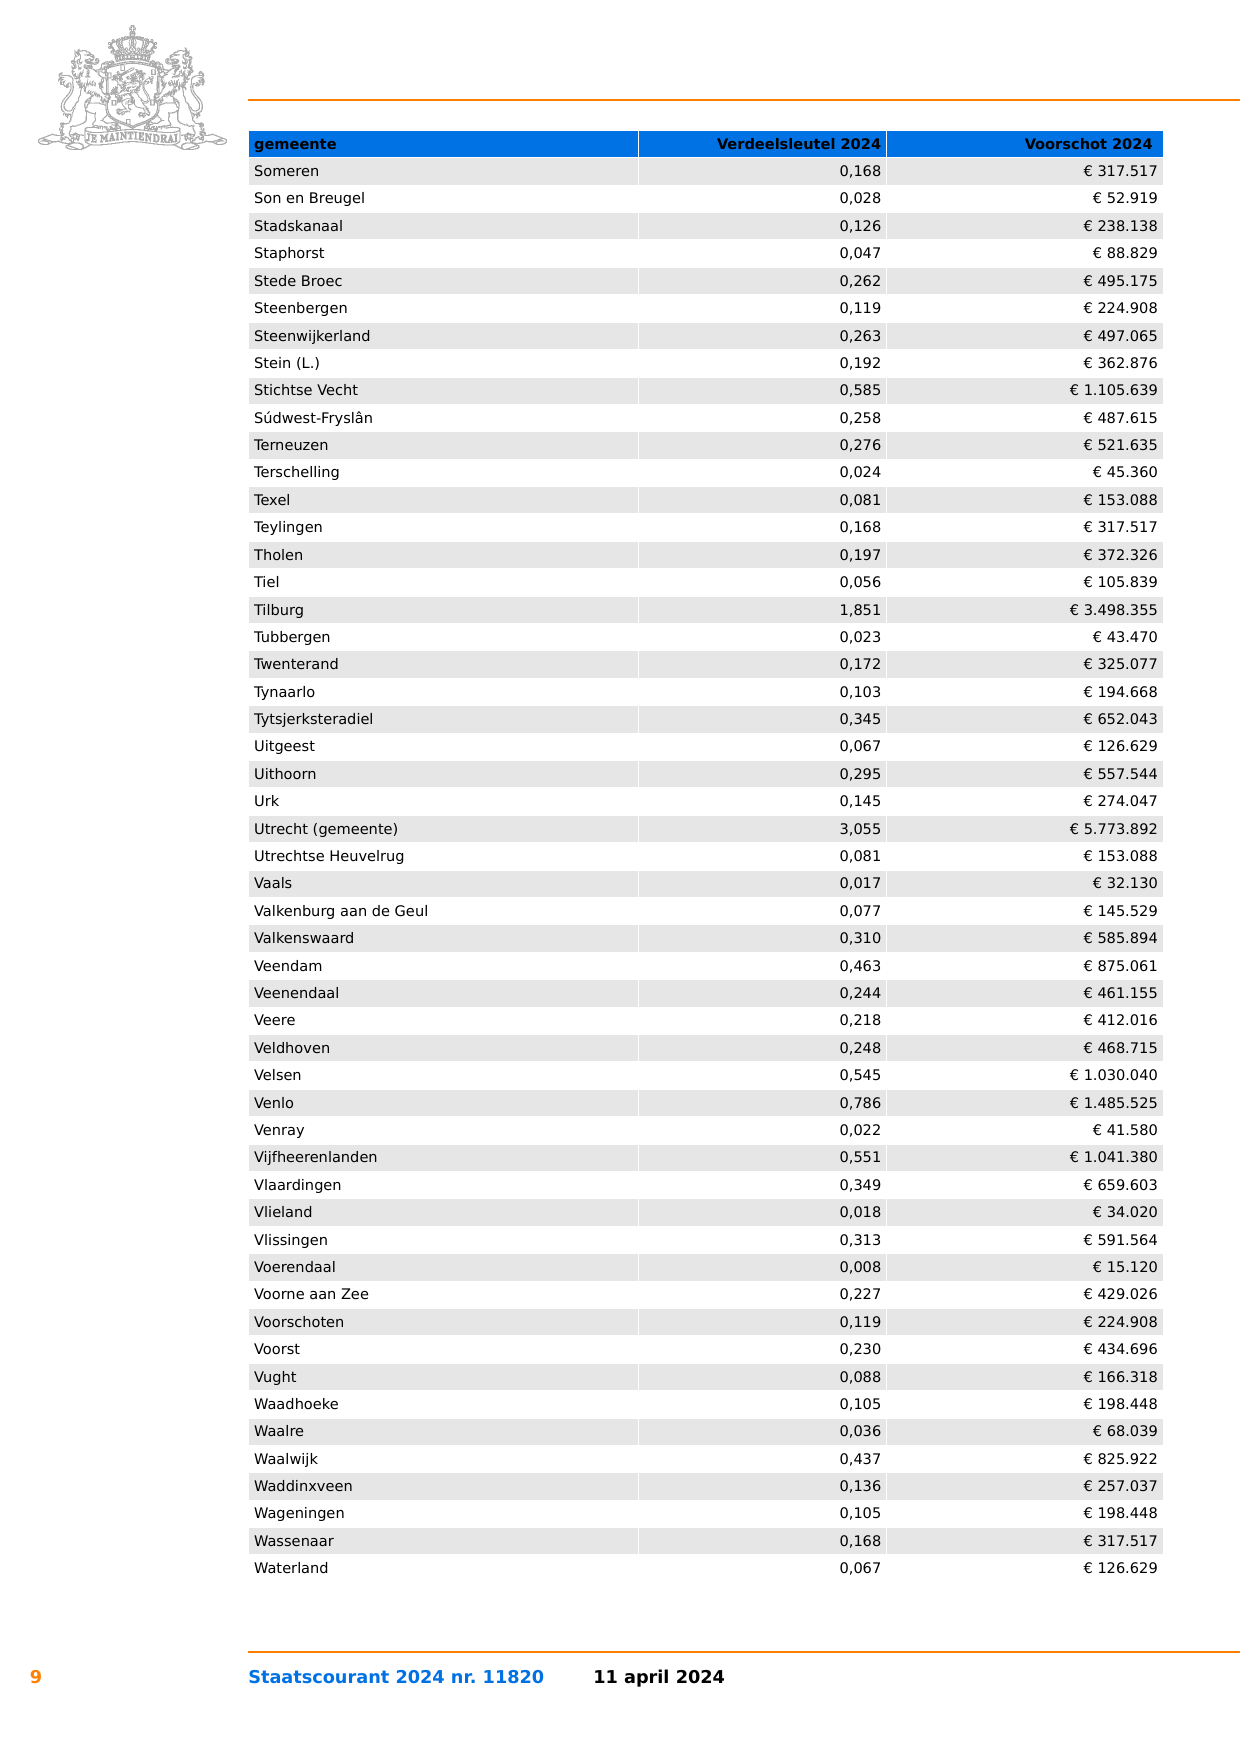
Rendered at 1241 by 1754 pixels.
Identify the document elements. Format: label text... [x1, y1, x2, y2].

table_cell € 1.041.380 [887, 1145, 1163, 1171]
table_cell 0,248 [639, 1035, 886, 1061]
table_cell Wageningen [249, 1501, 638, 1527]
table_cell € 41.580 [887, 1117, 1163, 1143]
table_cell Son en Breugel [249, 186, 638, 212]
table_cell € 468.715 [887, 1035, 1163, 1061]
table_cell 0,230 [639, 1336, 886, 1363]
table_cell Wassenaar [249, 1528, 638, 1554]
table_cell 0,545 [639, 1063, 886, 1089]
table_cell Uitgeest [249, 734, 638, 760]
table_cell 0,295 [639, 761, 886, 787]
table_cell € 198.448 [887, 1391, 1163, 1417]
table_cell Voorschoten [249, 1309, 638, 1335]
table_cell 0,018 [639, 1199, 886, 1226]
table_cell 0,310 [639, 925, 886, 952]
table_cell Stichtse Vecht [249, 378, 638, 404]
table_cell Someren [249, 158, 638, 185]
table_cell € 317.517 [887, 1528, 1163, 1554]
table_cell 1,851 [639, 597, 886, 623]
table_cell 0,067 [639, 1556, 886, 1582]
table_cell 0,172 [639, 651, 886, 678]
table_cell Utrechtse Heuvelrug [249, 843, 638, 869]
table_cell 0,022 [639, 1117, 886, 1143]
table_cell Twenterand [249, 651, 638, 678]
table_cell Veere [249, 1008, 638, 1034]
table_cell € 372.326 [887, 542, 1163, 568]
table_cell 0,105 [639, 1391, 886, 1417]
table_header Voorschot 2024 [887, 131, 1163, 157]
table_cell € 257.037 [887, 1473, 1163, 1500]
table_cell 0,786 [639, 1090, 886, 1116]
table_header gemeente [249, 131, 638, 157]
picture [38, 25, 227, 150]
table_cell 0,349 [639, 1172, 886, 1198]
table_cell € 274.047 [887, 789, 1163, 815]
table_cell 0,218 [639, 1008, 886, 1034]
table_cell € 15.120 [887, 1254, 1163, 1281]
table_cell Stein (L.) [249, 350, 638, 376]
table_cell 0,056 [639, 569, 886, 596]
table_cell Waterland [249, 1556, 638, 1582]
table_cell 0,463 [639, 953, 886, 979]
table_cell Terschelling [249, 460, 638, 486]
table_cell Staphorst [249, 241, 638, 267]
table_cell € 487.615 [887, 405, 1163, 431]
table_cell € 585.894 [887, 925, 1163, 952]
table_cell Waalwijk [249, 1446, 638, 1472]
table_cell Venray [249, 1117, 638, 1143]
table_header Verdeelsleutel 2024 [639, 131, 886, 157]
table_cell € 652.043 [887, 706, 1163, 733]
table_cell Steenbergen [249, 295, 638, 322]
table_cell € 1.485.525 [887, 1090, 1163, 1116]
table_cell Vaals [249, 871, 638, 897]
table_cell Urk [249, 789, 638, 815]
table_cell Veendam [249, 953, 638, 979]
table_cell Tholen [249, 542, 638, 568]
table_cell Velsen [249, 1063, 638, 1089]
table_cell Valkenswaard [249, 925, 638, 952]
table_cell € 1.030.040 [887, 1063, 1163, 1089]
table_cell € 497.065 [887, 323, 1163, 349]
table_cell € 126.629 [887, 1556, 1163, 1582]
table_cell 0,263 [639, 323, 886, 349]
table_cell € 5.773.892 [887, 816, 1163, 842]
table_cell € 153.088 [887, 843, 1163, 869]
table_cell 0,119 [639, 295, 886, 322]
table_cell Veldhoven [249, 1035, 638, 1061]
table_cell € 3.498.355 [887, 597, 1163, 623]
table_cell 0,197 [639, 542, 886, 568]
table_cell € 521.635 [887, 432, 1163, 459]
table_cell Uithoorn [249, 761, 638, 787]
table_cell € 461.155 [887, 980, 1163, 1007]
table_cell 0,313 [639, 1227, 886, 1253]
table_cell 0,276 [639, 432, 886, 459]
table_cell 0,119 [639, 1309, 886, 1335]
table_cell 0,081 [639, 843, 886, 869]
table_cell € 238.138 [887, 213, 1163, 239]
table_cell 0,103 [639, 679, 886, 705]
table_cell Waalre [249, 1419, 638, 1445]
table_cell 0,088 [639, 1364, 886, 1390]
table_cell 3,055 [639, 816, 886, 842]
table_cell 0,017 [639, 871, 886, 897]
table_cell 0,126 [639, 213, 886, 239]
table_cell Vlissingen [249, 1227, 638, 1253]
table_cell 0,136 [639, 1473, 886, 1500]
table_cell Waddinxveen [249, 1473, 638, 1500]
table_cell € 1.105.639 [887, 378, 1163, 404]
table_cell € 875.061 [887, 953, 1163, 979]
table_cell Terneuzen [249, 432, 638, 459]
table_cell Súdwest-Fryslân [249, 405, 638, 431]
table_cell Tiel [249, 569, 638, 596]
table_cell 0,258 [639, 405, 886, 431]
table_cell € 52.919 [887, 186, 1163, 212]
table_cell Valkenburg aan de Geul [249, 898, 638, 924]
table_cell € 659.603 [887, 1172, 1163, 1198]
table_cell € 145.529 [887, 898, 1163, 924]
table_cell Veenendaal [249, 980, 638, 1007]
table_cell Stede Broec [249, 268, 638, 294]
table_cell Vught [249, 1364, 638, 1390]
table_cell Teylingen [249, 515, 638, 541]
table_cell € 198.448 [887, 1501, 1163, 1527]
table_cell € 43.470 [887, 624, 1163, 650]
table_cell € 166.318 [887, 1364, 1163, 1390]
table_cell Tytsjerksteradiel [249, 706, 638, 733]
table_cell Vijfheerenlanden [249, 1145, 638, 1171]
table_cell 0,585 [639, 378, 886, 404]
table_cell € 153.088 [887, 487, 1163, 513]
table_cell 0,244 [639, 980, 886, 1007]
table_cell 0,168 [639, 515, 886, 541]
table_cell Vlieland [249, 1199, 638, 1226]
table_cell Waadhoeke [249, 1391, 638, 1417]
table_cell Venlo [249, 1090, 638, 1116]
table_cell 0,227 [639, 1282, 886, 1308]
table_cell 0,024 [639, 460, 886, 486]
table_cell Vlaardingen [249, 1172, 638, 1198]
table_cell Tynaarlo [249, 679, 638, 705]
table_cell Tubbergen [249, 624, 638, 650]
table_cell € 105.839 [887, 569, 1163, 596]
table_cell € 325.077 [887, 651, 1163, 678]
table_cell € 317.517 [887, 515, 1163, 541]
table_cell € 825.922 [887, 1446, 1163, 1472]
table_cell 0,067 [639, 734, 886, 760]
table_cell 0,047 [639, 241, 886, 267]
table_cell 0,036 [639, 1419, 886, 1445]
table_cell Stadskanaal [249, 213, 638, 239]
table_cell Utrecht (gemeente) [249, 816, 638, 842]
table_cell Texel [249, 487, 638, 513]
table_cell 0,028 [639, 186, 886, 212]
table_cell 0,551 [639, 1145, 886, 1171]
table_cell 0,168 [639, 1528, 886, 1554]
table_cell 0,192 [639, 350, 886, 376]
table_cell € 317.517 [887, 158, 1163, 185]
table_cell Voerendaal [249, 1254, 638, 1281]
table_cell € 224.908 [887, 1309, 1163, 1335]
table_cell 0,023 [639, 624, 886, 650]
table_cell 0,168 [639, 158, 886, 185]
table_cell Voorst [249, 1336, 638, 1363]
table_cell 0,262 [639, 268, 886, 294]
table_cell € 194.668 [887, 679, 1163, 705]
table_cell € 412.016 [887, 1008, 1163, 1034]
table_cell € 495.175 [887, 268, 1163, 294]
table_cell € 34.020 [887, 1199, 1163, 1226]
table_cell 0,105 [639, 1501, 886, 1527]
table_cell 0,008 [639, 1254, 886, 1281]
table_cell € 45.360 [887, 460, 1163, 486]
table_cell € 126.629 [887, 734, 1163, 760]
table_cell 0,077 [639, 898, 886, 924]
table_cell 0,081 [639, 487, 886, 513]
table_cell € 362.876 [887, 350, 1163, 376]
table_cell € 32.130 [887, 871, 1163, 897]
table_cell € 434.696 [887, 1336, 1163, 1363]
table_cell € 88.829 [887, 241, 1163, 267]
table_cell 0,145 [639, 789, 886, 815]
table_cell 0,437 [639, 1446, 886, 1472]
table_cell Tilburg [249, 597, 638, 623]
table_cell € 224.908 [887, 295, 1163, 322]
table_cell Steenwijkerland [249, 323, 638, 349]
table_cell 0,345 [639, 706, 886, 733]
table_cell € 591.564 [887, 1227, 1163, 1253]
table_cell € 557.544 [887, 761, 1163, 787]
table_cell € 68.039 [887, 1419, 1163, 1445]
table_cell € 429.026 [887, 1282, 1163, 1308]
table_cell Voorne aan Zee [249, 1282, 638, 1308]
